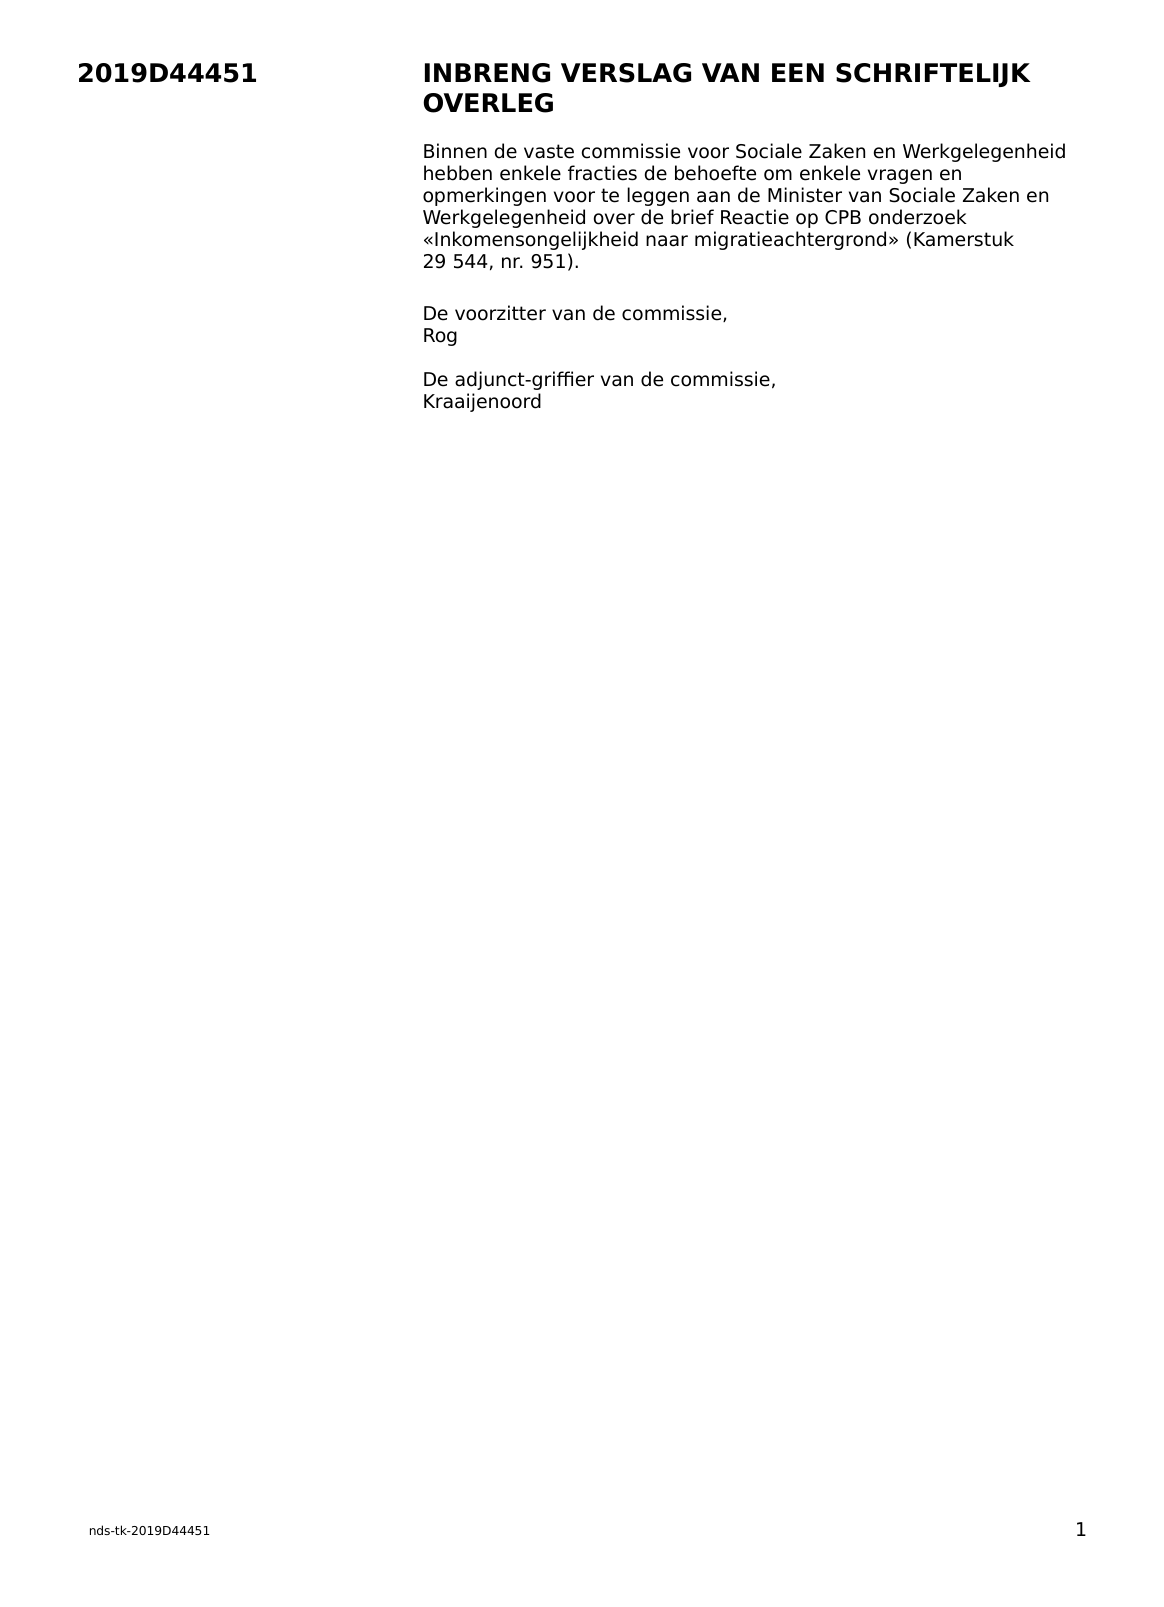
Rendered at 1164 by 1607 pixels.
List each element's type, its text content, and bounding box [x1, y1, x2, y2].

text De adjunct-griffier van de commissie, Kraaijenoord [422, 369, 1087, 413]
text De voorzitter van de commissie, Rog [422, 302, 1087, 346]
text 2019D44451 INBRENG VERSLAG VAN EEN SCHRIFTELIJK OVERLEG [77, 59, 1087, 118]
text nds-tk-2019D44451 [88, 1524, 323, 1538]
text Binnen de vaste commissie voor Sociale Zaken en Werkgelegenheid hebben enkele fracties de behoefte om enkele vragen en opmerkingen voor te leggen aan de Minister van Sociale Zaken en Werkgelegenheid over de brief Reactie op CPB onderzoek «Inkomensongelijkheid naar migratieachtergrond» (Kamerstuk 29 544, nr. 951). [422, 141, 1087, 272]
